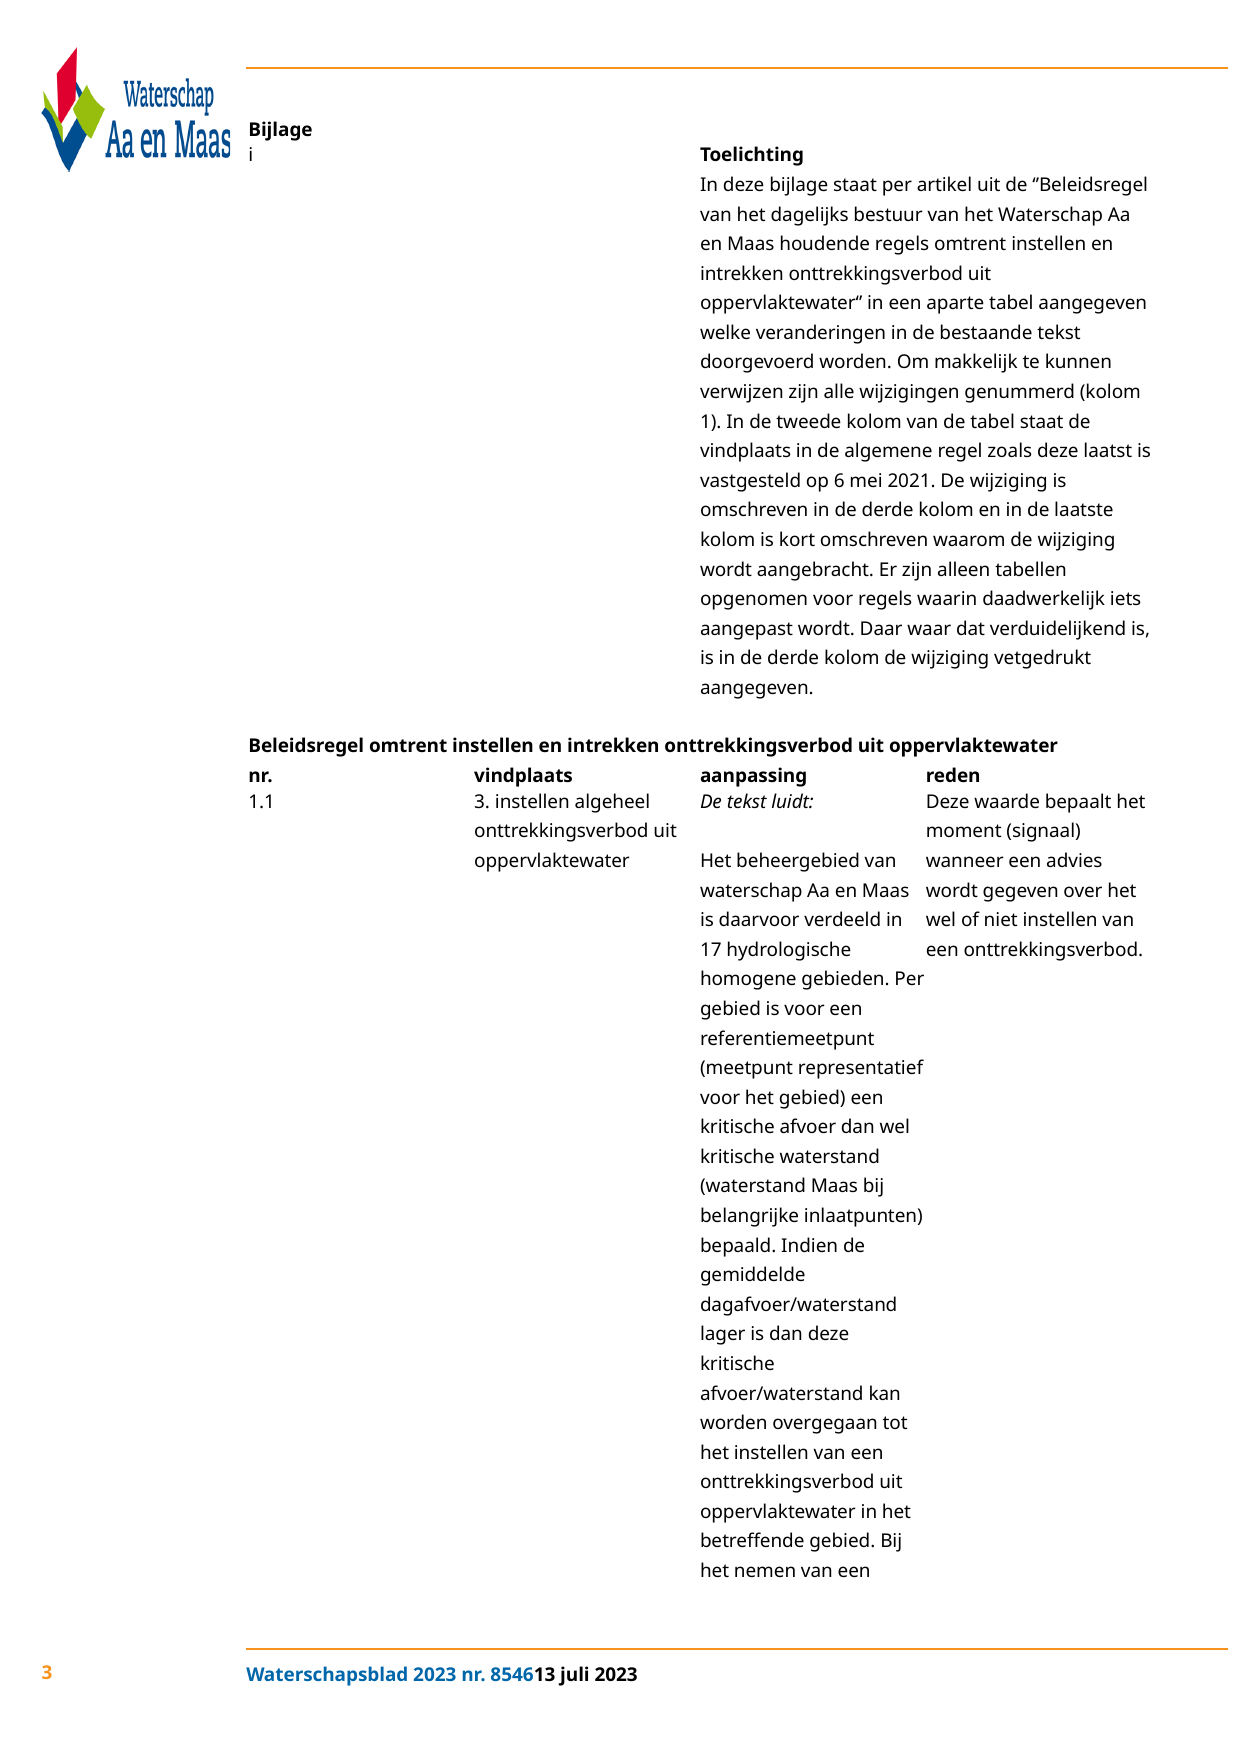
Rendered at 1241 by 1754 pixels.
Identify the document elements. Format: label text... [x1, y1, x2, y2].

table_cell Deze waarde bepaalt het moment (signaal) wanneer een advies wordt gegeven over het wel of niet instellen van een onttrekkingsverbod. [926, 788, 1152, 1583]
text Bijlage [248, 116, 1152, 141]
picture [41, 47, 231, 172]
table_header aanpassing [700, 762, 926, 788]
table_cell De tekst luidt: Het beheergebied van waterschap Aa en Maas is daarvoor verdeeld in 17 hydrologische homogene gebieden. Per gebied is voor een referentiemeetpunt (meetpunt representatief voor het gebied) een kritische afvoer dan wel kritische waterstand (waterstand Maas bij belangrijke inlaatpunten) bepaald. Indien de gemiddelde dagafvoer/waterstand lager is dan deze kritische afvoer/waterstand kan worden overgegaan tot het instellen van een onttrekkingsverbod uit oppervlaktewater in het betreffende gebied. Bij het nemen van een [700, 788, 926, 1583]
text Beleidsregel omtrent instellen en intrekken onttrekkingsverbod uit oppervlaktewater [248, 733, 1152, 758]
table_cell 1.1 [248, 788, 474, 1583]
table_cell 3. instellen algeheel onttrekkingsverbod uit oppervlaktewater [474, 788, 700, 1583]
table_header vindplaats [474, 762, 700, 788]
table_header reden [926, 762, 1152, 788]
table_header i [248, 142, 700, 700]
table_header nr. [248, 762, 474, 788]
table_header Toelichting In deze bijlage staat per artikel uit de ‘’Beleidsregel van het dagelijks bestuur van het Waterschap Aa en Maas houdende regels omtrent instellen en intrekken onttrekkingsverbod uit oppervlaktewater‘’ in een aparte tabel aangegeven welke veranderingen in de bestaande tekst doorgevoerd worden. Om makkelijk te kunnen verwijzen zijn alle wijzigingen genummerd (kolom 1). In de tweede kolom van de tabel staat de vindplaats in de algemene regel zoals deze laatst is vastgesteld op 6 mei 2021. De wijziging is omschreven in de derde kolom en in de laatste kolom is kort omschreven waarom de wijziging wordt aangebracht. Er zijn alleen tabellen opgenomen voor regels waarin daadwerkelijk iets aangepast wordt. Daar waar dat verduidelijkend is, is in de derde kolom de wijziging vetgedrukt aangegeven. [700, 142, 1152, 700]
